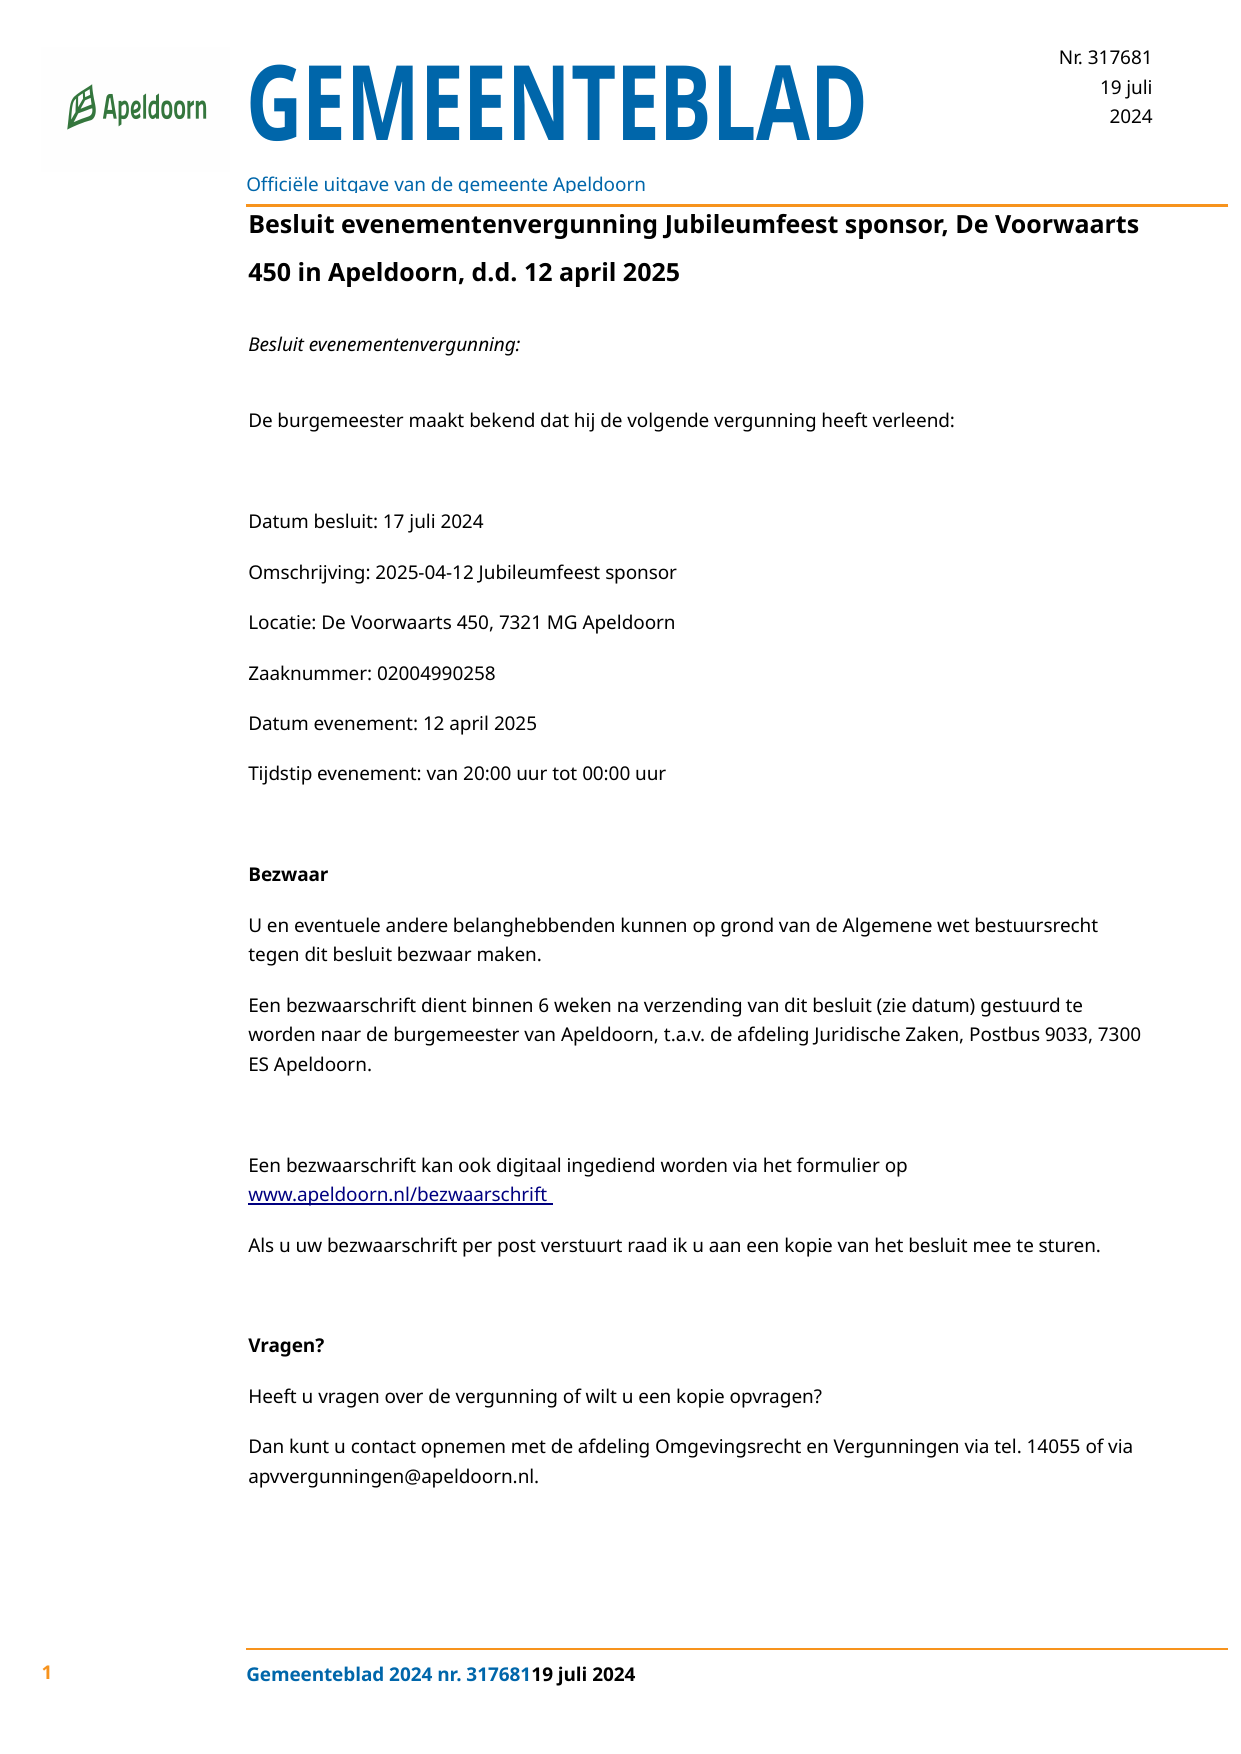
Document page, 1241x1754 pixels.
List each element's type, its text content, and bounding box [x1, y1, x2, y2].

text Zaaknummer: 02004990258 [248, 660, 1152, 685]
text Datum evenement: 12 april 2025 [248, 710, 1152, 736]
text De burgemeester maakt bekend dat hij de volgende vergunning heeft verleend: [248, 408, 1152, 433]
picture [41, 47, 231, 172]
text Als u uw bezwaarschrift per post verstuurt raad ik u aan een kopie van het besluit mee te sturen. [248, 1232, 1152, 1257]
text Bezwaar [248, 861, 1152, 887]
text Een bezwaarschrift kan ook digitaal ingediend worden via het formulier op www.apeldoorn.nl/bezwaarschrift [248, 1152, 1152, 1207]
text Heeft u vragen over de vergunning of wilt u een kopie opvragen? [248, 1383, 1152, 1409]
text Besluit evenementenvergunning: [248, 331, 1152, 357]
text Locatie: De Voorwaarts 450, 7321 MG Apeldoorn [248, 609, 1152, 635]
text Een bezwaarschrift dient binnen 6 weken na verzending van dit besluit (zie datum) gestuurd te worden naar de burgemeester van Apeldoorn, t.a.v. de afdeling Juridische Zaken, Postbus 9033, 7300 ES Apeldoorn. [248, 992, 1152, 1077]
text Vragen? [248, 1333, 1152, 1358]
text Tijdstip evenement: van 20:00 uur tot 00:00 uur [248, 761, 1152, 786]
text Omschrijving: 2025-04-12 Jubileumfeest sponsor [248, 559, 1152, 584]
text Dan kunt u contact opnemen met de afdeling Omgevingsrecht en Vergunningen via tel. 14055 of via apvvergunningen@apeldoorn.nl. [248, 1433, 1152, 1489]
text Datum besluit: 17 juli 2024 [248, 508, 1152, 534]
text Besluit evenementenvergunning Jubileumfeest sponsor, De Voorwaarts 450 in Apeldoorn, d.d. 12 april 2025 [248, 207, 1152, 288]
text U en eventuele andere belanghebbenden kunnen op grond van de Algemene wet bestuursrecht tegen dit besluit bezwaar maken. [248, 912, 1152, 967]
